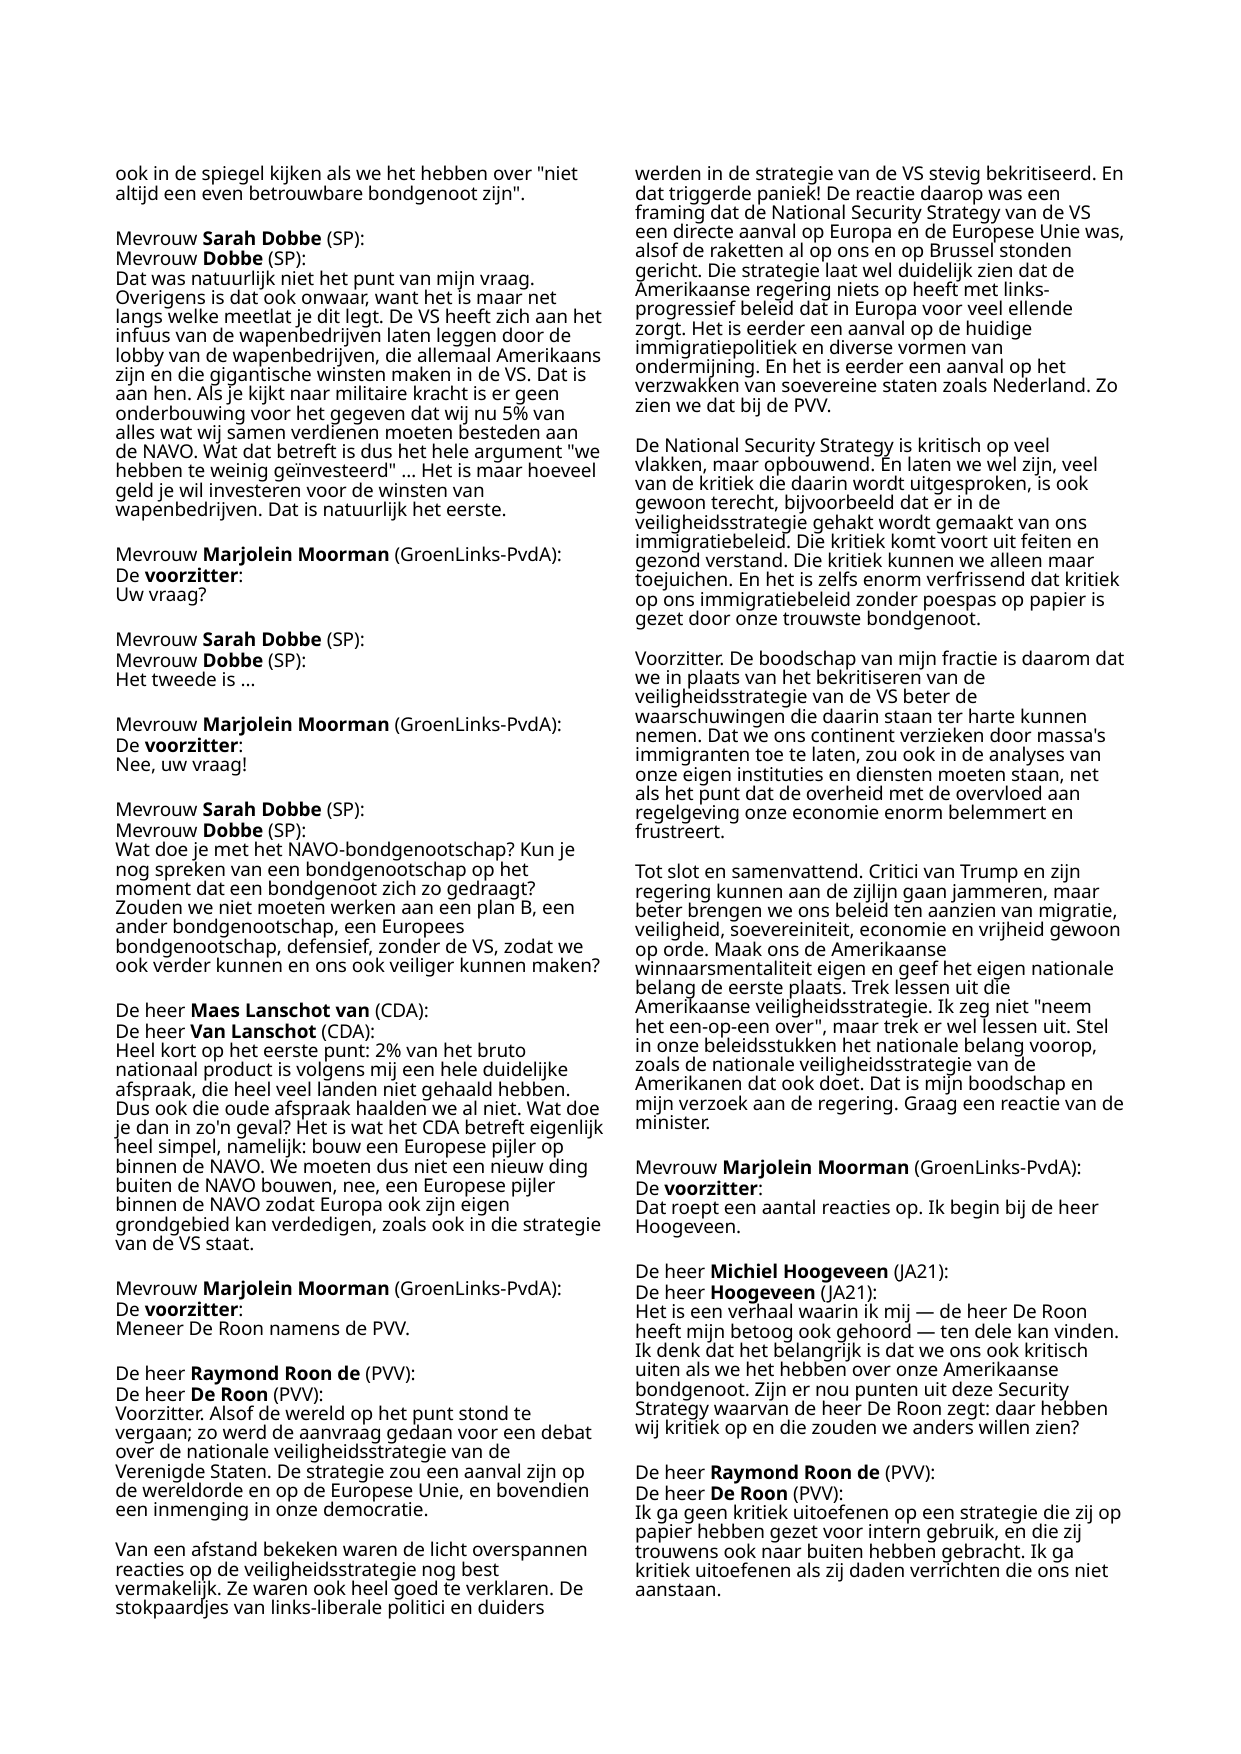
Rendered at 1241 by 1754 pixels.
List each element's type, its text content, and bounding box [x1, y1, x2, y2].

text De heer Raymond Roon de (PVV): [635, 1459, 1125, 1485]
text De heer De Roon (PVV): [115, 1386, 605, 1405]
text De voorzitter: [115, 567, 605, 586]
text Nee, uw vraag! [115, 756, 605, 776]
text Mevrouw Marjolein Moorman (GroenLinks-PvdA): [115, 541, 605, 567]
text De heer Michiel Hoogeveen (JA21): [635, 1258, 1125, 1284]
text Heel kort op het eerste punt: 2% van het bruto nationaal product is volgens mij een hele duidelijke afspraak, die heel veel landen niet gehaald hebben. Dus ook die oude afspraak haalden we al niet. Wat doe je dan in zo'n geval? Het is wat het CDA betreft eigenlijk heel simpel, namelijk: bouw een Europese pijler op binnen de NAVO. We moeten dus niet een nieuw ding buiten de NAVO bouwen, nee, een Europese pijler binnen de NAVO zodat Europa ook zijn eigen grondgebied kan verdedigen, zoals ook in die strategie van de VS staat. [115, 1042, 605, 1254]
text Uw vraag? [115, 586, 605, 605]
text Mevrouw Dobbe (SP): [115, 822, 605, 841]
text Mevrouw Marjolein Moorman (GroenLinks-PvdA): [115, 1275, 605, 1301]
text Mevrouw Sarah Dobbe (SP): [115, 796, 605, 822]
text Tot slot en samenvattend. Critici van Trump en zijn regering kunnen aan de zijlijn gaan jammeren, maar beter brengen we ons beleid ten aanzien van migratie, veiligheid, soevereiniteit, economie en vrijheid gewoon op orde. Maak ons de Amerikaanse winnaarsmentaliteit eigen en geef het eigen nationale belang de eerste plaats. Trek lessen uit die Amerikaanse veiligheidsstrategie. Ik zeg niet "neem het een-op-een over", maar trek er wel lessen uit. Stel in onze beleidsstukken het nationale belang voorop, zoals de nationale veiligheidsstrategie van de Amerikanen dat ook doet. Dat is mijn boodschap en mijn verzoek aan de regering. Graag een reactie van de minister. [635, 863, 1125, 1133]
text Mevrouw Marjolein Moorman (GroenLinks-PvdA): [115, 711, 605, 737]
text De heer Raymond Roon de (PVV): [115, 1360, 605, 1386]
text Het tweede is … [115, 671, 605, 690]
text Mevrouw Sarah Dobbe (SP): [115, 626, 605, 652]
text De voorzitter: [115, 737, 605, 756]
text Mevrouw Sarah Dobbe (SP): [115, 225, 605, 250]
text De voorzitter: [635, 1180, 1125, 1199]
text Dat was natuurlijk niet het punt van mijn vraag. Overigens is dat ook onwaar, want het is maar net langs welke meetlat je dit legt. De VS heeft zich aan het infuus van de wapenbedrijven laten leggen door de lobby van de wapenbedrijven, die allemaal Amerikaans zijn en die gigantische winsten maken in de VS. Dat is aan hen. Als je kijkt naar militaire kracht is er geen onderbouwing voor het gegeven dat wij nu 5% van alles wat wij samen verdienen moeten besteden aan de NAVO. Wat dat betreft is dus het hele argument "we hebben te weinig geïnvesteerd" … Het is maar hoeveel geld je wil investeren voor de winsten van wapenbedrijven. Dat is natuurlijk het eerste. [115, 270, 605, 520]
text De heer Van Lanschot (CDA): [115, 1023, 605, 1042]
text Voorzitter. Alsof de wereld op het punt stond te vergaan; zo werd de aanvraag gedaan voor een debat over de nationale veiligheidsstrategie van de Verenigde Staten. De strategie zou een aanval zijn op de wereldorde en op de Europese Unie, en bovendien een inmenging in onze democratie. [115, 1405, 605, 1521]
text De National Security Strategy is kritisch op veel vlakken, maar opbouwend. En laten we wel zijn, veel van de kritiek die daarin wordt uitgesproken, is ook gewoon terecht, bijvoorbeeld dat er in de veiligheidsstrategie gehakt wordt gemaakt van ons immigratiebeleid. Die kritiek komt voort uit feiten en gezond verstand. Die kritiek kunnen we alleen maar toejuichen. En het is zelfs enorm verfrissend dat kritiek op ons immigratiebeleid zonder poespas op papier is gezet door onze trouwste bondgenoot. [635, 437, 1125, 629]
text werden in de strategie van de VS stevig bekritiseerd. En dat triggerde paniek! De reactie daarop was een framing dat de National Security Strategy van de VS een directe aanval op Europa en de Europese Unie was, alsof de raketten al op ons en op Brussel stonden gericht. Die strategie laat wel duidelijk zien dat de Amerikaanse regering niets op heeft met links-progressief beleid dat in Europa voor veel ellende zorgt. Het is eerder een aanval op de huidige immigratiepolitiek en diverse vormen van ondermijning. En het is eerder een aanval op het verzwakken van soevereine staten zoals Nederland. Zo zien we dat bij de PVV. [635, 165, 1125, 416]
text Ik ga geen kritiek uitoefenen op een strategie die zij op papier hebben gezet voor intern gebruik, en die zij trouwens ook naar buiten hebben gebracht. Ik ga kritiek uitoefenen als zij daden verrichten die ons niet aanstaan. [635, 1504, 1125, 1601]
text ook in de spiegel kijken als we het hebben over "niet altijd een even betrouwbare bondgenoot zijn". [115, 165, 605, 204]
text Van een afstand bekeken waren de licht overspannen reacties op de veiligheidsstrategie nog best vermakelijk. Ze waren ook heel goed te verklaren. De stokpaardjes van links-liberale politici en duiders [115, 1541, 605, 1618]
text Mevrouw Dobbe (SP): [115, 250, 605, 270]
text Voorzitter. De boodschap van mijn fractie is daarom dat we in plaats van het bekritiseren van de veiligheidsstrategie van de VS beter de waarschuwingen die daarin staan ter harte kunnen nemen. Dat we ons continent verzieken door massa's immigranten toe te laten, zou ook in de analyses van onze eigen instituties en diensten moeten staan, net als het punt dat de overheid met de overvloed aan regelgeving onze economie enorm belemmert en frustreert. [635, 650, 1125, 843]
text De heer De Roon (PVV): [635, 1485, 1125, 1504]
text Het is een verhaal waarin ik mij — de heer De Roon heeft mijn betoog ook gehoord — ten dele kan vinden. Ik denk dat het belangrijk is dat we ons ook kritisch uiten als we het hebben over onze Amerikaanse bondgenoot. Zijn er nou punten uit deze Security Strategy waarvan de heer De Roon zegt: daar hebben wij kritiek op en die zouden we anders willen zien? [635, 1303, 1125, 1438]
text Dat roept een aantal reacties op. Ik begin bij de heer Hoogeveen. [635, 1199, 1125, 1238]
text Wat doe je met het NAVO-bondgenootschap? Kun je nog spreken van een bondgenootschap op het moment dat een bondgenoot zich zo gedraagt? Zouden we niet moeten werken aan een plan B, een ander bondgenootschap, een Europees bondgenootschap, defensief, zonder de VS, zodat we ook verder kunnen en ons ook veiliger kunnen maken? [115, 841, 605, 976]
text De heer Hoogeveen (JA21): [635, 1284, 1125, 1303]
text Mevrouw Dobbe (SP): [115, 652, 605, 671]
text Meneer De Roon namens de PVV. [115, 1320, 605, 1339]
text De voorzitter: [115, 1301, 605, 1320]
text De heer Maes Lanschot van (CDA): [115, 997, 605, 1023]
text Mevrouw Marjolein Moorman (GroenLinks-PvdA): [635, 1154, 1125, 1180]
